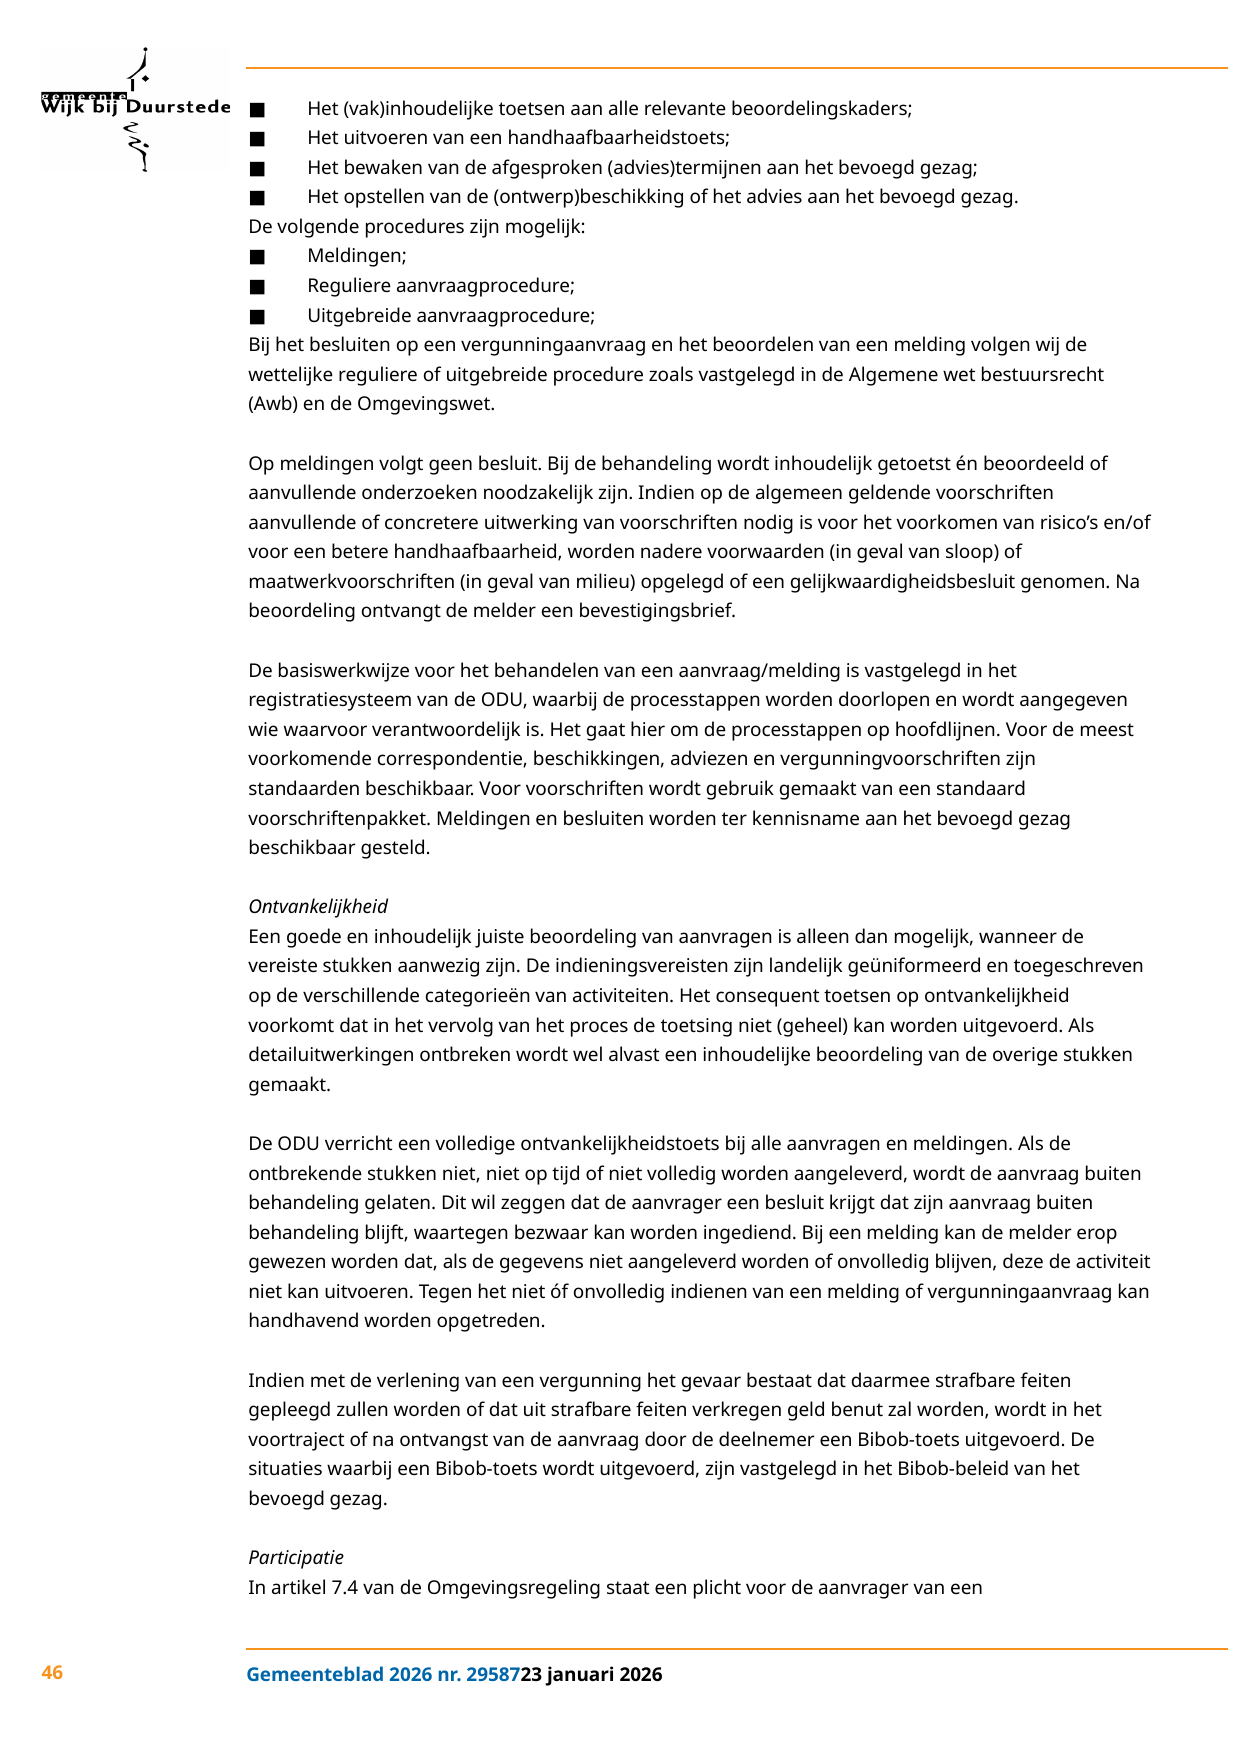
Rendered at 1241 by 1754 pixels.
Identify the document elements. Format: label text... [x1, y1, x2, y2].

list Meldingen; [248, 243, 1152, 268]
text Op meldingen volgt geen besluit. Bij de behandeling wordt inhoudelijk getoetst én beoordeeld of aanvullende onderzoeken noodzakelijk zijn. Indien op de algemeen geldende voorschriften aanvullende of concretere uitwerking van voorschriften nodig is voor het voorkomen van risico’s en/of voor een betere handhaafbaarheid, worden nadere voorwaarden (in geval van sloop) of maatwerkvoorschriften (in geval van milieu) opgelegd of een gelijkwaardigheidsbesluit genomen. Na beoordeling ontvangt de melder een bevestigingsbrief. [248, 450, 1152, 623]
list Reguliere aanvraagprocedure; [248, 272, 1152, 298]
picture [41, 47, 231, 172]
text De basiswerkwijze voor het behandelen van een aanvraag/melding is vastgelegd in het registratiesysteem van de ODU, waarbij de processtappen worden doorlopen en wordt aangegeven wie waarvoor verantwoordelijk is. Het gaat hier om de processtappen op hoofdlijnen. Voor de meest voorkomende correspondentie, beschikkingen, adviezen en vergunningvoorschriften zijn standaarden beschikbaar. Voor voorschriften wordt gebruik gemaakt van een standaard voorschriftenpakket. Meldingen en besluiten worden ter kennisname aan het bevoegd gezag beschikbaar gesteld. [248, 657, 1152, 860]
text Bij het besluiten op een vergunningaanvraag en het beoordelen van een melding volgen wij de wettelijke reguliere of uitgebreide procedure zoals vastgelegd in de Algemene wet bestuursrecht (Awb) en de Omgevingswet. [248, 331, 1152, 416]
list Het uitvoeren van een handhaafbaarheidstoets; [248, 124, 1152, 150]
text In artikel 7.4 van de Omgevingsregeling staat een plicht voor de aanvrager van een [248, 1574, 1152, 1600]
text De volgende procedures zijn mogelijk: [248, 213, 1152, 239]
list Het (vak)inhoudelijke toetsen aan alle relevante beoordelingskaders; [248, 95, 1152, 121]
list Het bewaken van de afgesproken (advies)termijnen aan het bevoegd gezag; [248, 154, 1152, 180]
text De ODU verricht een volledige ontvankelijkheidstoets bij alle aanvragen en meldingen. Als de ontbrekende stukken niet, niet op tijd of niet volledig worden aangeleverd, wordt de aanvraag buiten behandeling gelaten. Dit wil zeggen dat de aanvrager een besluit krijgt dat zijn aanvraag buiten behandeling blijft, waartegen bezwaar kan worden ingediend. Bij een melding kan de melder erop gewezen worden dat, als de gegevens niet aangeleverd worden of onvolledig blijven, deze de activiteit niet kan uitvoeren. Tegen het niet óf onvolledig indienen van een melding of vergunningaanvraag kan handhavend worden opgetreden. [248, 1130, 1152, 1333]
text Indien met de verlening van een vergunning het gevaar bestaat dat daarmee strafbare feiten gepleegd zullen worden of dat uit strafbare feiten verkregen geld benut zal worden, wordt in het voortraject of na ontvangst van de aanvraag door de deelnemer een Bibob-toets uitgevoerd. De situaties waarbij een Bibob-toets wordt uitgevoerd, zijn vastgelegd in het Bibob-beleid van het bevoegd gezag. [248, 1367, 1152, 1511]
list Het opstellen van de (ontwerp)beschikking of het advies aan het bevoegd gezag. [248, 183, 1152, 209]
list Uitgebreide aanvraagprocedure; [248, 302, 1152, 328]
text Participatie [248, 1544, 1152, 1570]
text Een goede en inhoudelijk juiste beoordeling van aanvragen is alleen dan mogelijk, wanneer de vereiste stukken aanwezig zijn. De indieningsvereisten zijn landelijk geüniformeerd en toegeschreven op de verschillende categorieën van activiteiten. Het consequent toetsen op ontvankelijkheid voorkomt dat in het vervolg van het proces de toetsing niet (geheel) kan worden uitgevoerd. Als detailuitwerkingen ontbreken wordt wel alvast een inhoudelijke beoordeling van de overige stukken gemaakt. [248, 923, 1152, 1097]
text Ontvankelijkheid [248, 893, 1152, 919]
